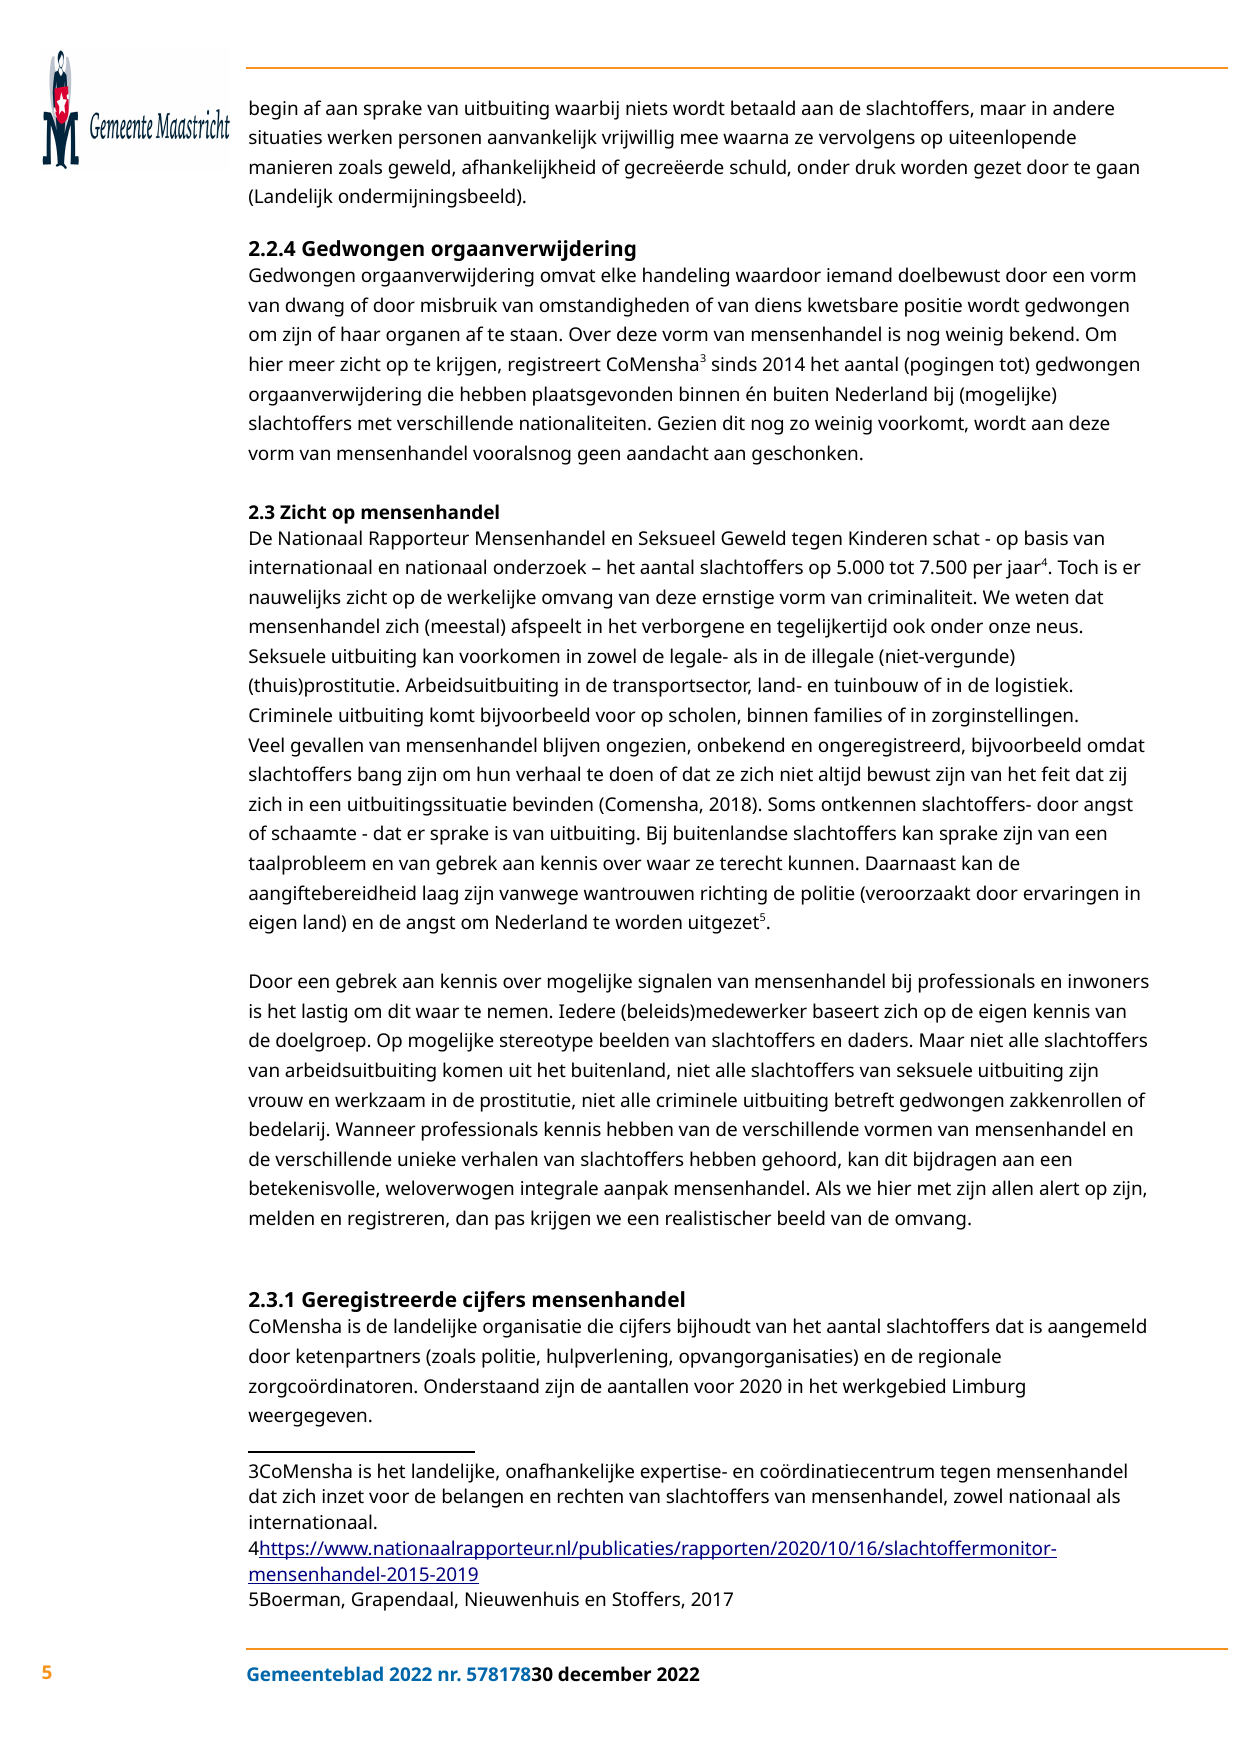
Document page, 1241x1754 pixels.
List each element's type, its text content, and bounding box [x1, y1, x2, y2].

text De Nationaal Rapporteur Mensenhandel en Seksueel Geweld tegen Kinderen schat - op basis van internationaal en nationaal onderzoek – het aantal slachtoffers op 5.000 tot 7.500 per jaar. Toch is er nauwelijks zicht op de werkelijke omvang van deze ernstige vorm van criminaliteit. We weten dat mensenhandel zich (meestal) afspeelt in het verborgene en tegelijkertijd ook onder onze neus. Seksuele uitbuiting kan voorkomen in zowel de legale- als in de illegale (niet-vergunde) (thuis)prostitutie. Arbeidsuitbuiting in de transportsector, land- en tuinbouw of in de logistiek. Criminele uitbuiting komt bijvoorbeeld voor op scholen, binnen families of in zorginstellingen. [248, 525, 1152, 728]
text begin af aan sprake van uitbuiting waarbij niets wordt betaald aan de slachtoffers, maar in andere situaties werken personen aanvankelijk vrijwillig mee waarna ze vervolgens op uiteenlopende manieren zoals geweld, afhankelijkheid of gecreëerde schuld, onder druk worden gezet door te gaan (Landelijk ondermijningsbeeld). [248, 95, 1152, 209]
text 2.2.4 Gedwongen orgaanverwijdering [248, 234, 1152, 262]
text https://www.nationaalrapporteur.nl/publicaties/rapporten/2020/10/16/slachtoffermonitor-mensenhandel-2015-2019 [248, 1535, 1152, 1586]
text 2.3.1 Geregistreerde cijfers mensenhandel [248, 1285, 1152, 1314]
text Gedwongen orgaanverwijdering omvat elke handeling waardoor iemand doelbewust door een vorm van dwang of door misbruik van omstandigheden of van diens kwetsbare positie wordt gedwongen om zijn of haar organen af te staan. Over deze vorm van mensenhandel is nog weinig bekend. Om hier meer zicht op te krijgen, registreert CoMensha sinds 2014 het aantal (pogingen tot) gedwongen orgaanverwijdering die hebben plaatsgevonden binnen én buiten Nederland bij (mogelijke) slachtoffers met verschillende nationaliteiten. Gezien dit nog zo weinig voorkomt, wordt aan deze vorm van mensenhandel vooralsnog geen aandacht aan geschonken. [248, 262, 1152, 466]
text CoMensha is het landelijke, onafhankelijke expertise- en coördinatiecentrum tegen mensenhandel dat zich inzet voor de belangen en rechten van slachtoffers van mensenhandel, zowel nationaal als internationaal. [248, 1458, 1152, 1535]
text Door een gebrek aan kennis over mogelijke signalen van mensenhandel bij professionals en inwoners is het lastig om dit waar te nemen. Iedere (beleids)medewerker baseert zich op de eigen kennis van de doelgroep. Op mogelijke stereotype beelden van slachtoffers en daders. Maar niet alle slachtoffers van arbeidsuitbuiting komen uit het buitenland, niet alle slachtoffers van seksuele uitbuiting zijn vrouw en werkzaam in de prostitutie, niet alle criminele uitbuiting betreft gedwongen zakkenrollen of bedelarij. Wanneer professionals kennis hebben van de verschillende vormen van mensenhandel en de verschillende unieke verhalen van slachtoffers hebben gehoord, kan dit bijdragen aan een betekenisvolle, weloverwogen integrale aanpak mensenhandel. Als we hier met zijn allen alert op zijn, melden en registreren, dan pas krijgen we een realistischer beeld van de omvang. [248, 968, 1152, 1231]
text Boerman, Grapendaal, Nieuwenhuis en Stoffers, 2017 [248, 1586, 1152, 1612]
text Veel gevallen van mensenhandel blijven ongezien, onbekend en ongeregistreerd, bijvoorbeeld omdat slachtoffers bang zijn om hun verhaal te doen of dat ze zich niet altijd bewust zijn van het feit dat zij zich in een uitbuitingssituatie bevinden (Comensha, 2018). Soms ontkennen slachtoffers- door angst of schaamte - dat er sprake is van uitbuiting. Bij buitenlandse slachtoffers kan sprake zijn van een taalprobleem en van gebrek aan kennis over waar ze terecht kunnen. Daarnaast kan de aangiftebereidheid laag zijn vanwege wantrouwen richting de politie (veroorzaakt door ervaringen in eigen land) en de angst om Nederland te worden uitgezet. [248, 732, 1152, 935]
text 2.3 Zicht op mensenhandel [248, 499, 1152, 525]
picture [41, 47, 231, 172]
text CoMensha is de landelijke organisatie die cijfers bijhoudt van het aantal slachtoffers dat is aangemeld door ketenpartners (zoals politie, hulpverlening, opvangorganisaties) en de regionale zorgcoördinatoren. Onderstaand zijn de aantallen voor 2020 in het werkgebied Limburg weergegeven. [248, 1314, 1152, 1428]
